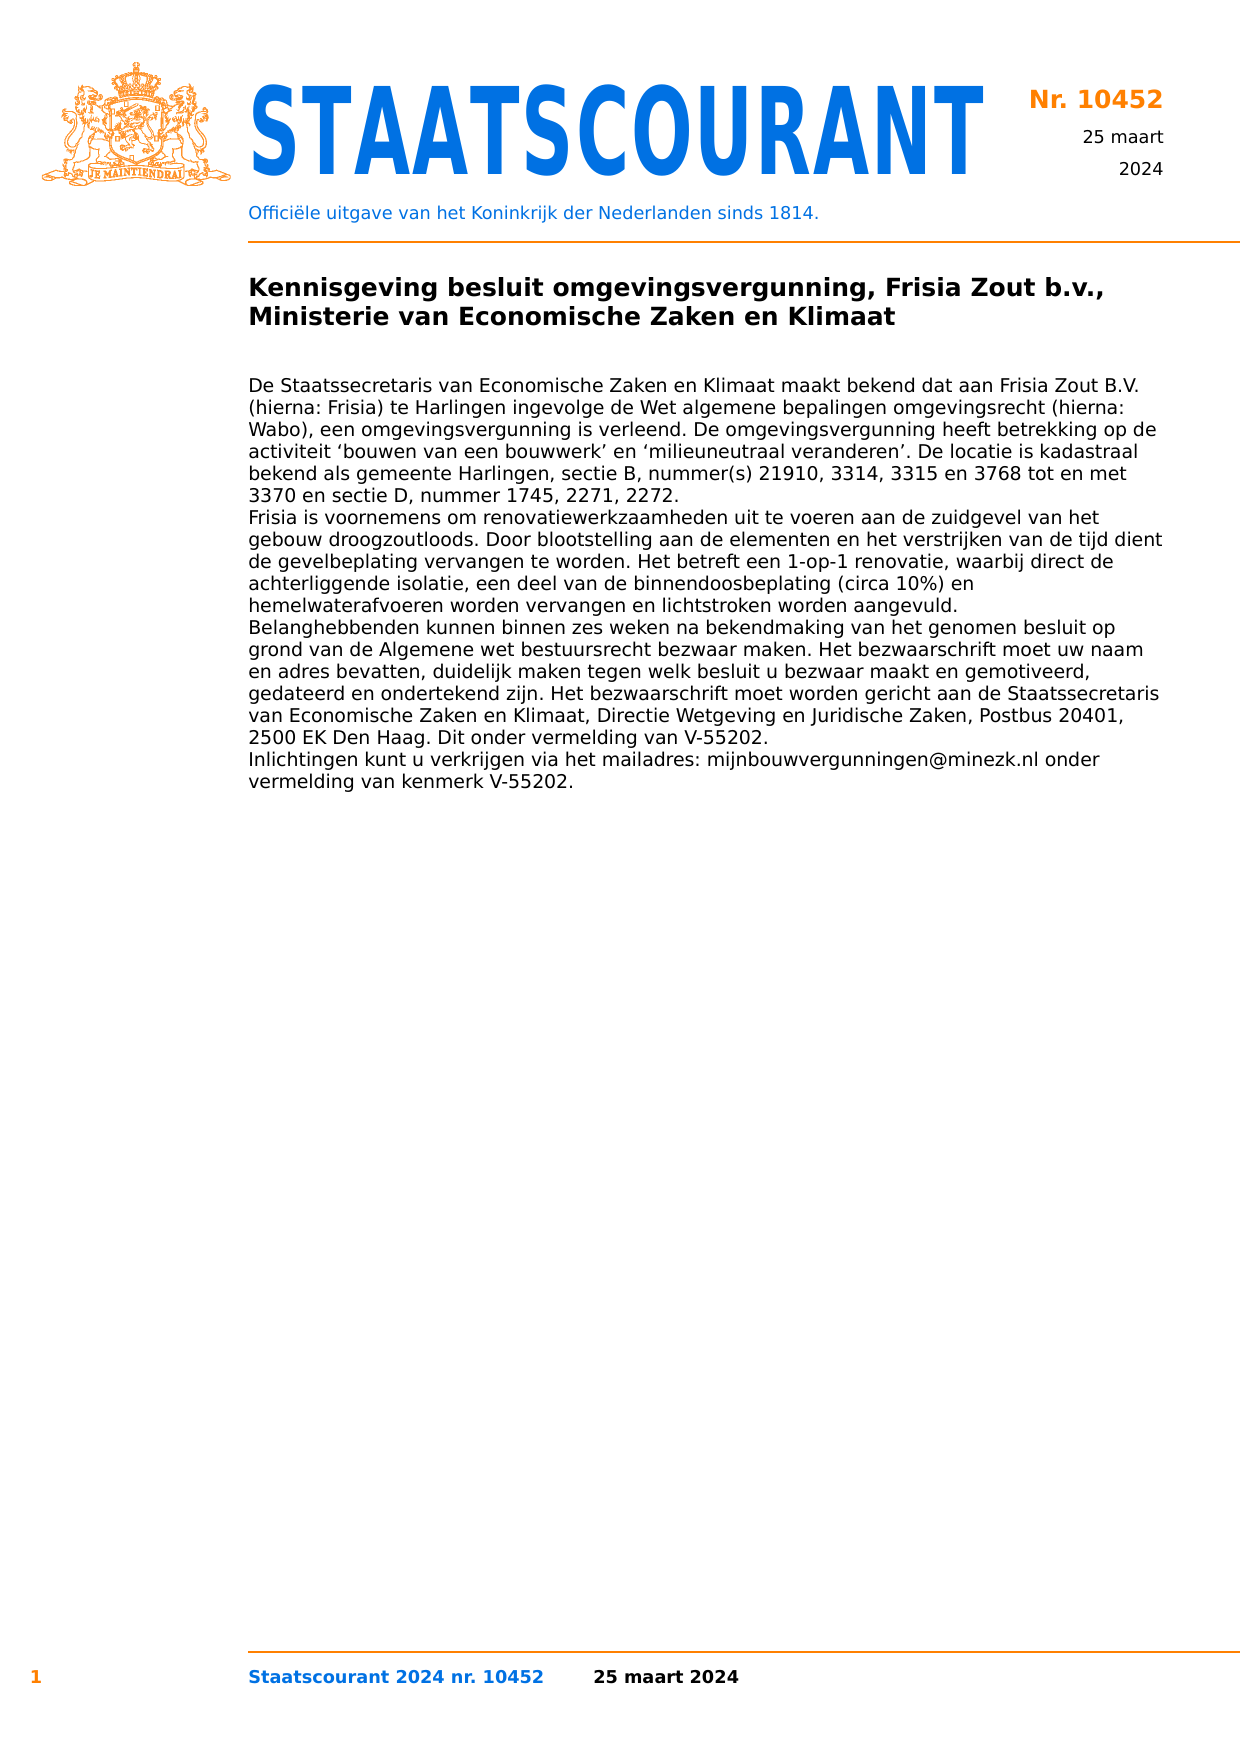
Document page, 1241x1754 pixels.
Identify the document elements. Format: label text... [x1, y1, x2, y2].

table_cell 25 maart [998, 121, 1240, 153]
table_cell 2024 [998, 153, 1240, 203]
table_header STAATSCOURANT [248, 62, 998, 203]
text Inlichtingen kunt u verkrijgen via het mailadres: mijnbouwvergunningen@minezk.nl onder vermelding van kenmerk V-55202. [248, 749, 1163, 793]
table_header [25, 62, 248, 241]
text Frisia is voornemens om renovatiewerkzaamheden uit te voeren aan de zuidgevel van het gebouw droogzoutloods. Door blootstelling aan de elementen en het verstrijken van de tijd dient de gevelbeplating vervangen te worden. Het betreft een 1-op-1 renovatie, waarbij direct de achterliggende isolatie, een deel van de binnendoosbeplating (circa 10%) en hemelwaterafvoeren worden vervangen en lichtstroken worden aangevuld. [248, 507, 1163, 617]
picture [41, 62, 231, 186]
subtitle Kennisgeving besluit omgevingsvergunning, Frisia Zout b.v., Ministerie van Economische Zaken en Klimaat [248, 273, 1163, 331]
text Belanghebbenden kunnen binnen zes weken na bekendmaking van het genomen besluit op grond van de Algemene wet bestuursrecht bezwaar maken. Het bezwaarschrift moet uw naam en adres bevatten, duidelijk maken tegen welk besluit u bezwaar maakt en gemotiveerd, gedateerd en ondertekend zijn. Het bezwaarschrift moet worden gericht aan de Staatssecretaris van Economische Zaken en Klimaat, Directie Wetgeving en Juridische Zaken, Postbus 20401, 2500 EK Den Haag. Dit onder vermelding van V-55202. [248, 617, 1163, 749]
table_header Nr. 10452 [998, 62, 1240, 121]
table_cell Officiële uitgave van het Koninkrijk der Nederlanden sinds 1814. [248, 203, 1240, 241]
text De Staatssecretaris van Economische Zaken en Klimaat maakt bekend dat aan Frisia Zout B.V. (hierna: Frisia) te Harlingen ingevolge de Wet algemene bepalingen omgevingsrecht (hierna: Wabo), een omgevingsvergunning is verleend. De omgevingsvergunning heeft betrekking op de activiteit ‘bouwen van een bouwwerk’ en ‘milieuneutraal veranderen’. De locatie is kadastraal bekend als gemeente Harlingen, sectie B, nummer(s) 21910, 3314, 3315 en 3768 tot en met 3370 en sectie D, nummer 1745, 2271, 2272. [248, 375, 1163, 507]
